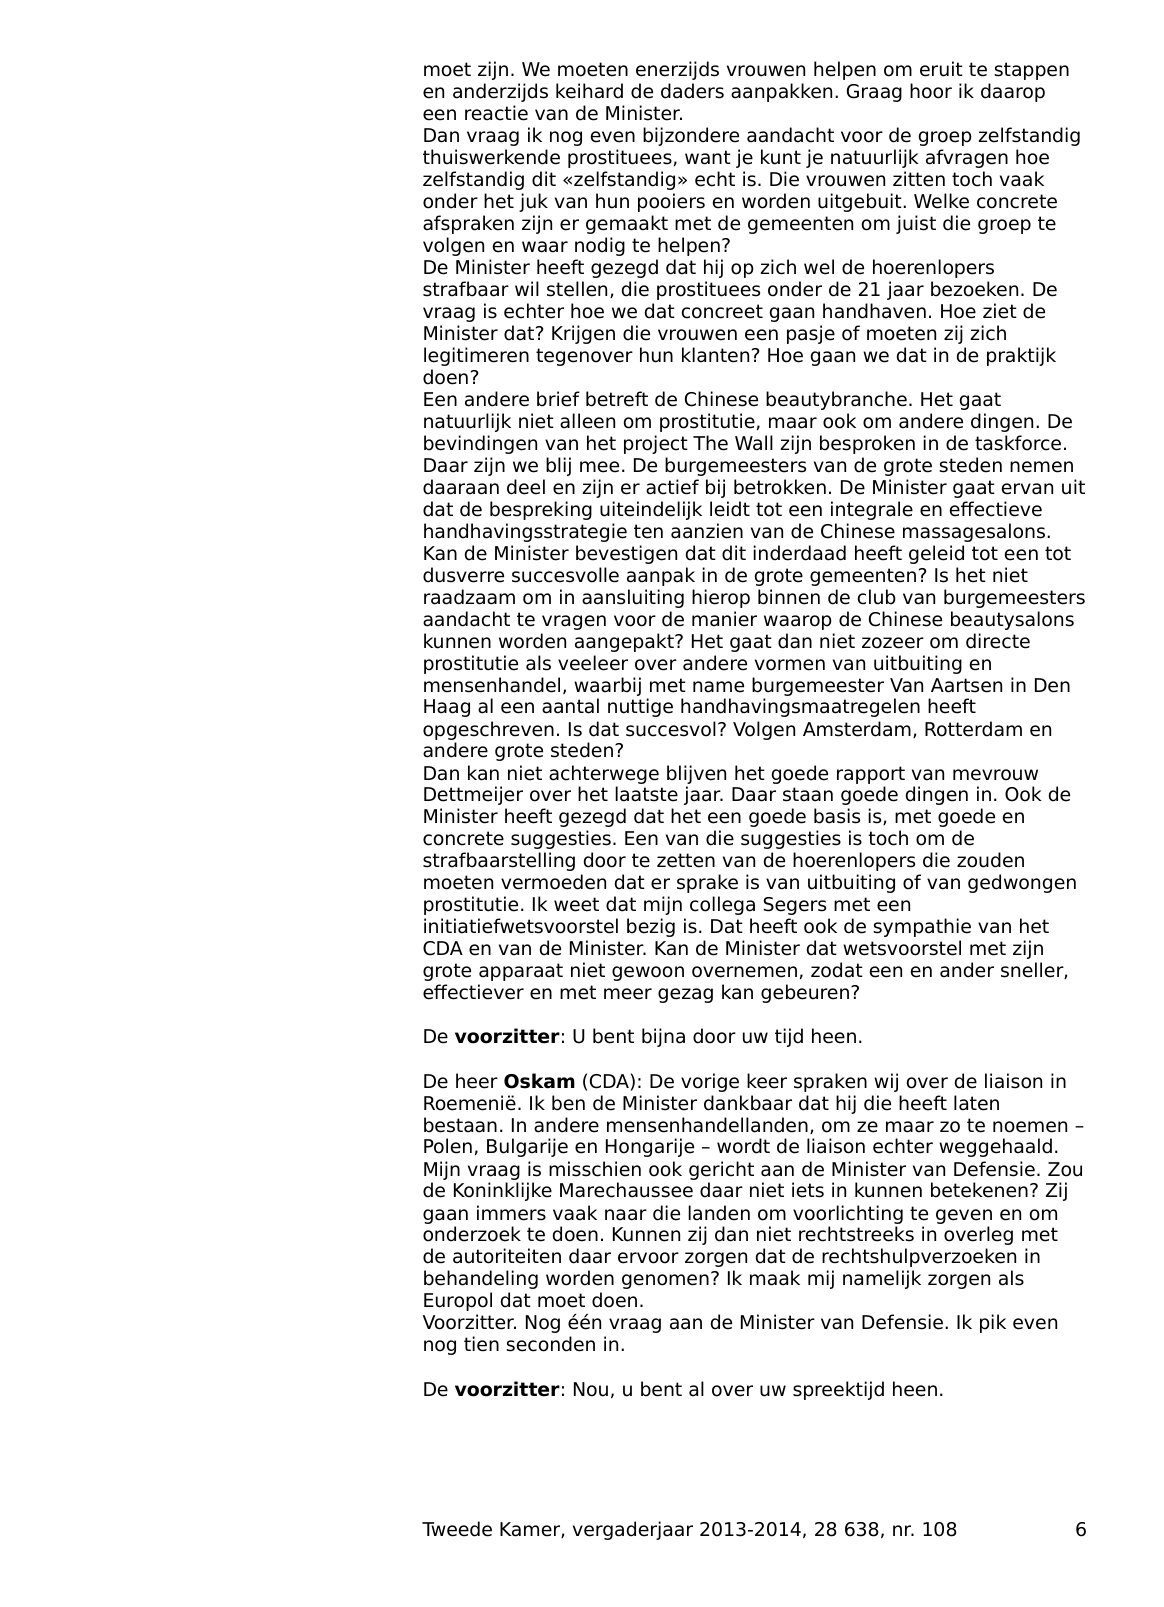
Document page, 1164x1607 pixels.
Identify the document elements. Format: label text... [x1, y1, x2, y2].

text De voorzitter: U bent bijna door uw tijd heen. [422, 1026, 1087, 1048]
text De voorzitter: Nou, u bent al over uw spreektijd heen. [422, 1378, 1087, 1400]
text Dan kan niet achterwege blijven het goede rapport van mevrouw Dettmeijer over het laatste jaar. Daar staan goede dingen in. Ook de Minister heeft gezegd dat het een goede basis is, met goede en concrete suggesties. Een van die suggesties is toch om de strafbaarstelling door te zetten van de hoerenlopers die zouden moeten vermoeden dat er sprake is van uitbuiting of van gedwongen prostitutie. Ik weet dat mijn collega Segers met een initiatiefwetsvoorstel bezig is. Dat heeft ook de sympathie van het CDA en van de Minister. Kan de Minister dat wetsvoorstel met zijn grote apparaat niet gewoon overnemen, zodat een en ander sneller, effectiever en met meer gezag kan gebeuren? [422, 762, 1087, 1004]
text Een andere brief betreft de Chinese beautybranche. Het gaat natuurlijk niet alleen om prostitutie, maar ook om andere dingen. De bevindingen van het project The Wall zijn besproken in de taskforce. Daar zijn we blij mee. De burgemeesters van de grote steden nemen daaraan deel en zijn er actief bij betrokken. De Minister gaat ervan uit dat de bespreking uiteindelijk leidt tot een integrale en effectieve handhavingsstrategie ten aanzien van de Chinese massagesalons. Kan de Minister bevestigen dat dit inderdaad heeft geleid tot een tot dusverre succesvolle aanpak in de grote gemeenten? Is het niet raadzaam om in aansluiting hierop binnen de club van burgemeesters aandacht te vragen voor de manier waarop de Chinese beautysalons kunnen worden aangepakt? Het gaat dan niet zozeer om directe prostitutie als veeleer over andere vormen van uitbuiting en mensenhandel, waarbij met name burgemeester Van Aartsen in Den Haag al een aantal nuttige handhavingsmaatregelen heeft opgeschreven. Is dat succesvol? Volgen Amsterdam, Rotterdam en andere grote steden? [422, 389, 1087, 762]
text De heer Oskam (CDA): De vorige keer spraken wij over de liaison in Roemenië. Ik ben de Minister dankbaar dat hij die heeft laten bestaan. In andere mensenhandellanden, om ze maar zo te noemen – Polen, Bulgarije en Hongarije – wordt de liaison echter weggehaald. Mijn vraag is misschien ook gericht aan de Minister van Defensie. Zou de Koninklijke Marechaussee daar niet iets in kunnen betekenen? Zij gaan immers vaak naar die landen om voorlichting te geven en om onderzoek te doen. Kunnen zij dan niet rechtstreeks in overleg met de autoriteiten daar ervoor zorgen dat de rechtshulpverzoeken in behandeling worden genomen? Ik maak mij namelijk zorgen als Europol dat moet doen. [422, 1071, 1087, 1312]
text Dan vraag ik nog even bijzondere aandacht voor de groep zelfstandig thuiswerkende prostituees, want je kunt je natuurlijk afvragen hoe zelfstandig dit «zelfstandig» echt is. Die vrouwen zitten toch vaak onder het juk van hun pooiers en worden uitgebuit. Welke concrete afspraken zijn er gemaakt met de gemeenten om juist die groep te volgen en waar nodig te helpen? [422, 125, 1087, 257]
text De Minister heeft gezegd dat hij op zich wel de hoerenlopers strafbaar wil stellen, die prostituees onder de 21 jaar bezoeken. De vraag is echter hoe we dat concreet gaan handhaven. Hoe ziet de Minister dat? Krijgen die vrouwen een pasje of moeten zij zich legitimeren tegenover hun klanten? Hoe gaan we dat in de praktijk doen? [422, 257, 1087, 389]
text Voorzitter. Nog één vraag aan de Minister van Defensie. Ik pik even nog tien seconden in. [422, 1312, 1087, 1356]
text moet zijn. We moeten enerzijds vrouwen helpen om eruit te stappen en anderzijds keihard de daders aanpakken. Graag hoor ik daarop een reactie van de Minister. [422, 59, 1087, 125]
